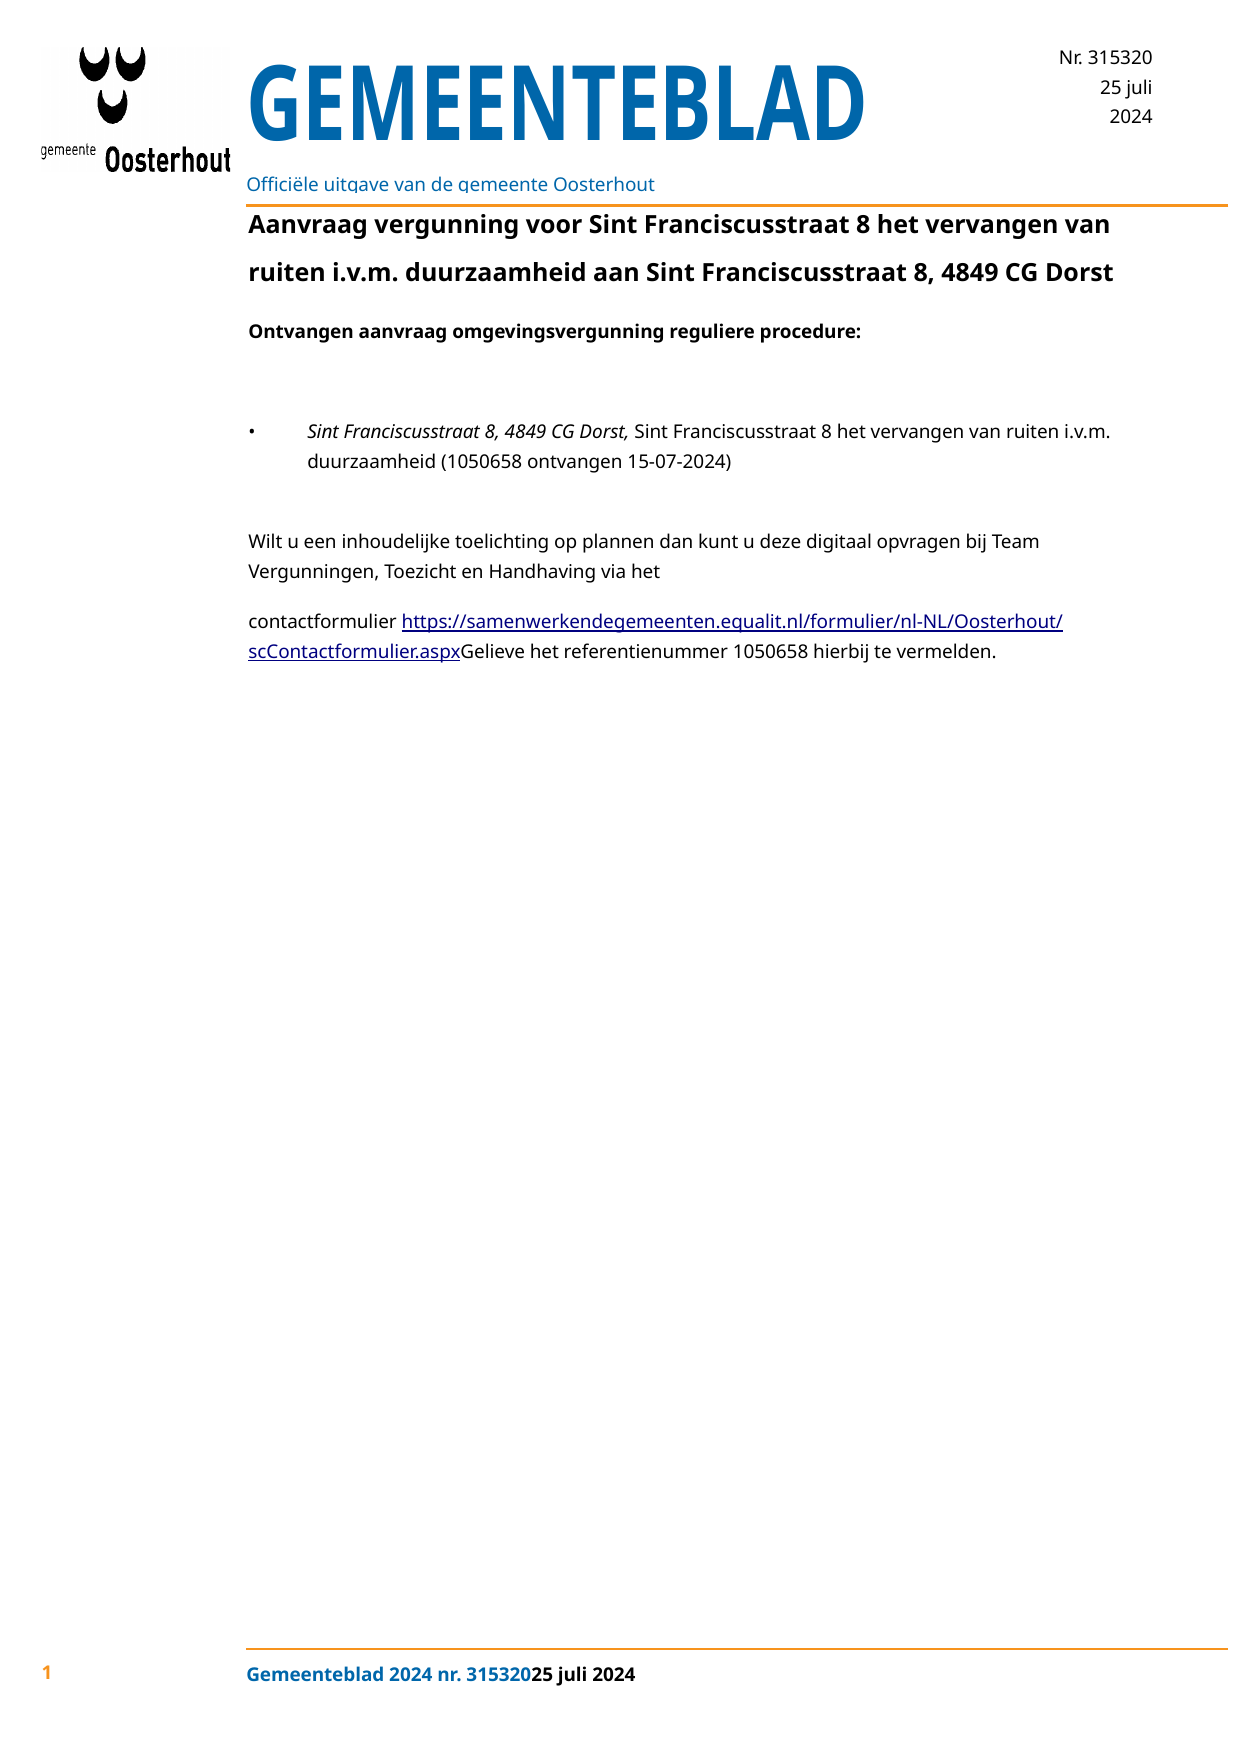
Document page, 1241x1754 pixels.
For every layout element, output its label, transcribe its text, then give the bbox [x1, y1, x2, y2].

text Ontvangen aanvraag omgevingsvergunning reguliere procedure: [248, 318, 1152, 344]
list Sint Franciscusstraat 8, 4849 CG Dorst, Sint Franciscusstraat 8 het vervangen van ruiten i.v.m. duurzaamheid (1050658 ontvangen 15-07-2024) [248, 419, 1152, 474]
picture [41, 47, 231, 172]
text Aanvraag vergunning voor Sint Franciscusstraat 8 het vervangen van ruiten i.v.m. duurzaamheid aan Sint Franciscusstraat 8, 4849 CG Dorst [248, 207, 1152, 288]
text contactformulier https://samenwerkendegemeenten.equalit.nl/formulier/nl-NL/Oosterhout/scContactformulier.aspxGelieve het referentienummer 1050658 hierbij te vermelden. [248, 608, 1152, 664]
text Wilt u een inhoudelijke toelichting op plannen dan kunt u deze digitaal opvragen bij Team Vergunningen, Toezicht en Handhaving via het [248, 528, 1152, 584]
